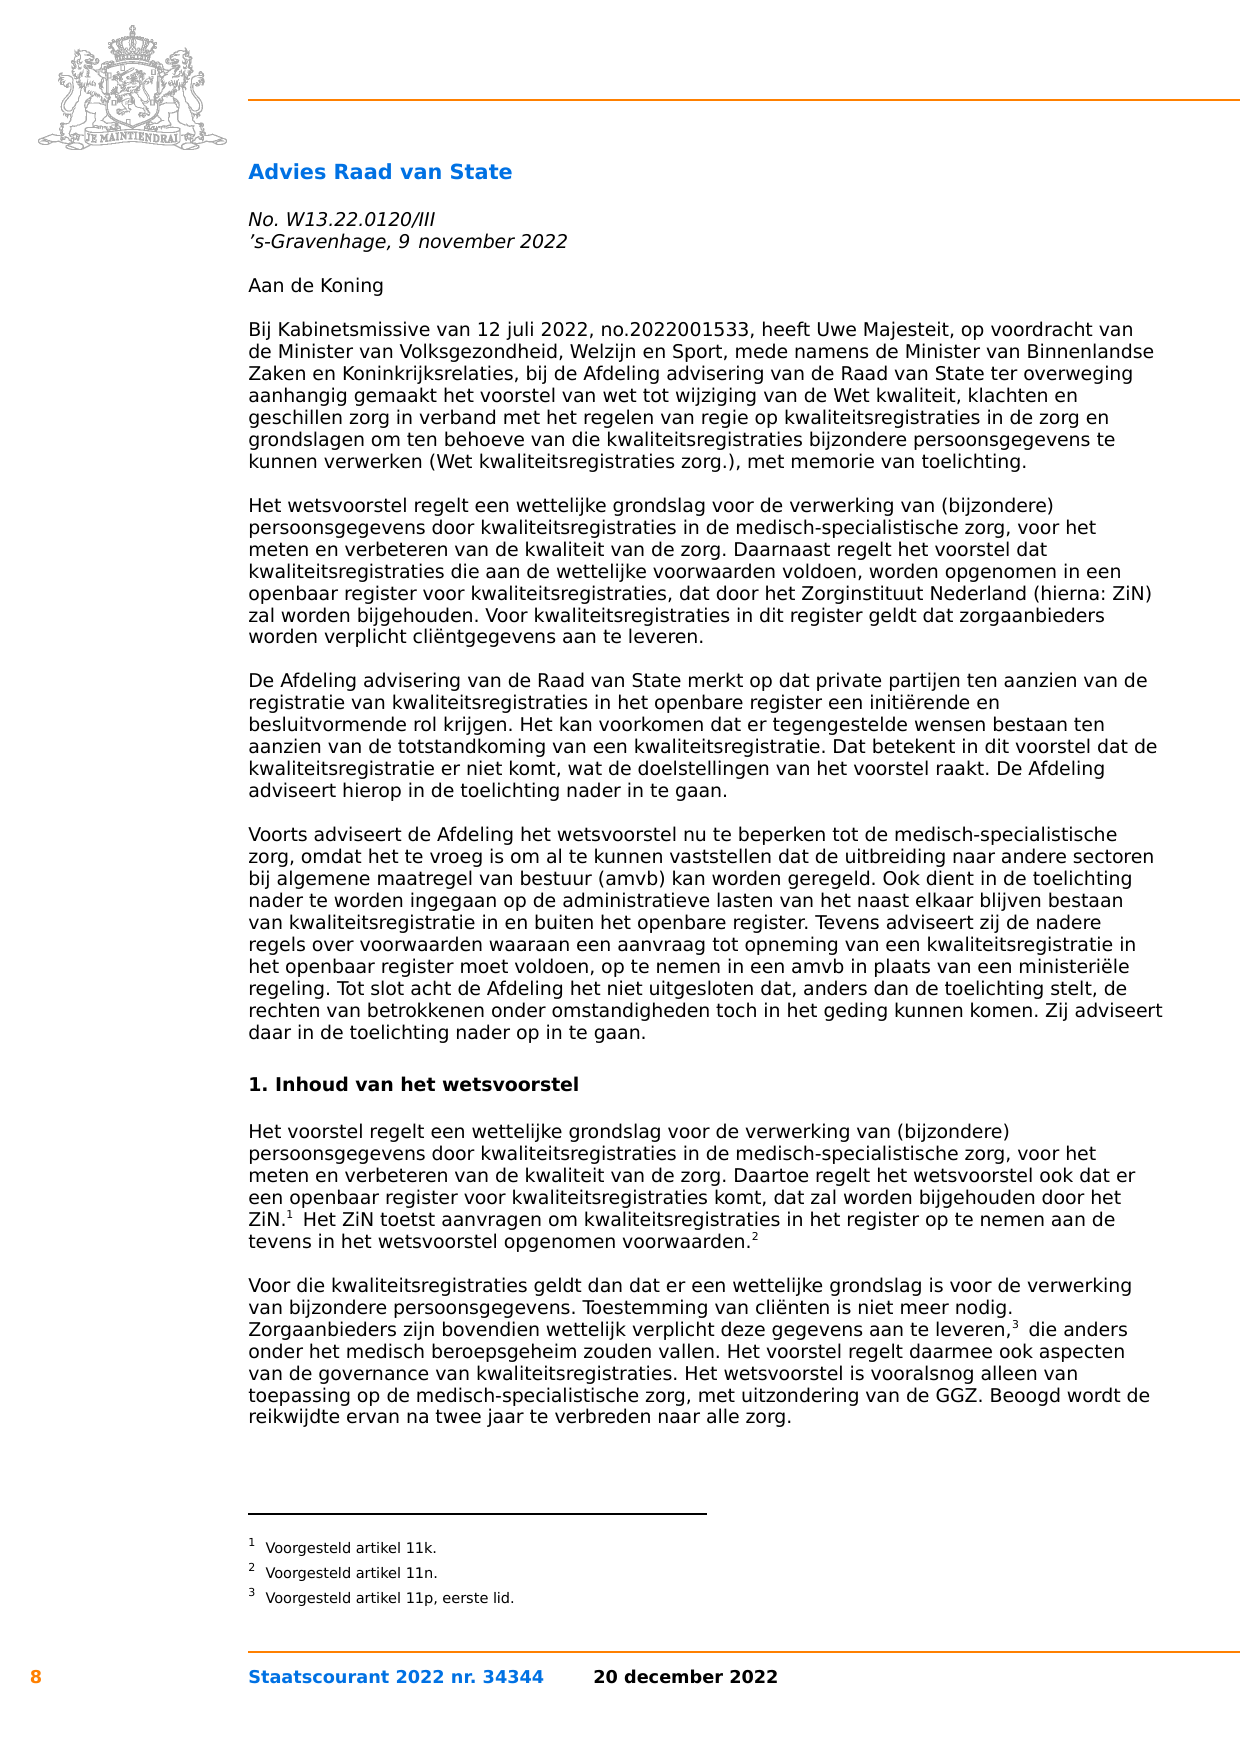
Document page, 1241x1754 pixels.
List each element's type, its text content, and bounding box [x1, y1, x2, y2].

text Het wetsvoorstel regelt een wettelijke grondslag voor de verwerking van (bijzondere) persoonsgegevens door kwaliteitsregistraties in de medisch-specialistische zorg, voor het meten en verbeteren van de kwaliteit van de zorg. Daarnaast regelt het voorstel dat kwaliteitsregistraties die aan de wettelijke voorwaarden voldoen, worden opgenomen in een openbaar register voor kwaliteitsregistraties, dat door het Zorginstituut Nederland (hierna: ZiN) zal worden bijgehouden. Voor kwaliteitsregistraties in dit register geldt dat zorgaanbieders worden verplicht cliëntgegevens aan te leveren. [248, 494, 1163, 648]
text De Afdeling advisering van de Raad van State merkt op dat private partijen ten aanzien van de registratie van kwaliteitsregistraties in het openbare register een initiërende en besluitvormende rol krijgen. Het kan voorkomen dat er tegengestelde wensen bestaan ten aanzien van de totstandkoming van een kwaliteitsregistratie. Dat betekent in dit voorstel dat de kwaliteitsregistratie er niet komt, wat de doelstellingen van het voorstel raakt. De Afdeling adviseert hierop in de toelichting nader in te gaan. [248, 670, 1163, 802]
text Voor die kwaliteitsregistraties geldt dan dat er een wettelijke grondslag is voor de verwerking van bijzondere persoonsgegevens. Toestemming van cliënten is niet meer nodig. Zorgaanbieders zijn bovendien wettelijk verplicht deze gegevens aan te leveren, die anders onder het medisch beroepsgeheim zouden vallen. Het voorstel regelt daarmee ook aspecten van de governance van kwaliteitsregistraties. Het wetsvoorstel is vooralsnog alleen van toepassing op de medisch-specialistische zorg, met uitzondering van de GGZ. Beoogd wordt de reikwijdte ervan na twee jaar te verbreden naar alle zorg. [248, 1274, 1163, 1428]
text Aan de Koning [248, 275, 1163, 297]
text Voorgesteld artikel 11p, eerste lid. [248, 1586, 1163, 1608]
subtitle 1. Inhoud van het wetsvoorstel [248, 1074, 1163, 1096]
text ’s-Gravenhage, 9 november 2022 [248, 231, 1163, 253]
subtitle Advies Raad van State [248, 160, 1163, 184]
text No. W13.22.0120/III [248, 209, 1163, 231]
picture [38, 25, 227, 150]
text Voorts adviseert de Afdeling het wetsvoorstel nu te beperken tot de medisch-specialistische zorg, omdat het te vroeg is om al te kunnen vaststellen dat de uitbreiding naar andere sectoren bij algemene maatregel van bestuur (amvb) kan worden geregeld. Ook dient in de toelichting nader te worden ingegaan op de administratieve lasten van het naast elkaar blijven bestaan van kwaliteitsregistratie in en buiten het openbare register. Tevens adviseert zij de nadere regels over voorwaarden waaraan een aanvraag tot opneming van een kwaliteitsregistratie in het openbaar register moet voldoen, op te nemen in een amvb in plaats van een ministeriële regeling. Tot slot acht de Afdeling het niet uitgesloten dat, anders dan de toelichting stelt, de rechten van betrokkenen onder omstandigheden toch in het geding kunnen komen. Zij adviseert daar in de toelichting nader op in te gaan. [248, 824, 1163, 1044]
text Voorgesteld artikel 11n. [248, 1561, 1163, 1583]
text Voorgesteld artikel 11k. [248, 1536, 1163, 1558]
text Bij Kabinetsmissive van 12 juli 2022, no.2022001533, heeft Uwe Majesteit, op voordracht van de Minister van Volksgezondheid, Welzijn en Sport, mede namens de Minister van Binnenlandse Zaken en Koninkrijksrelaties, bij de Afdeling advisering van de Raad van State ter overweging aanhangig gemaakt het voorstel van wet tot wijziging van de Wet kwaliteit, klachten en geschillen zorg in verband met het regelen van regie op kwaliteitsregistraties in de zorg en grondslagen om ten behoeve van die kwaliteitsregistraties bijzondere persoonsgegevens te kunnen verwerken (Wet kwaliteitsregistraties zorg.), met memorie van toelichting. [248, 319, 1163, 473]
text Het voorstel regelt een wettelijke grondslag voor de verwerking van (bijzondere) persoonsgegevens door kwaliteitsregistraties in de medisch-specialistische zorg, voor het meten en verbeteren van de kwaliteit van de zorg. Daartoe regelt het wetsvoorstel ook dat er een openbaar register voor kwaliteitsregistraties komt, dat zal worden bijgehouden door het ZiN. Het ZiN toetst aanvragen om kwaliteitsregistraties in het register op te nemen aan de tevens in het wetsvoorstel opgenomen voorwaarden. [248, 1121, 1163, 1253]
